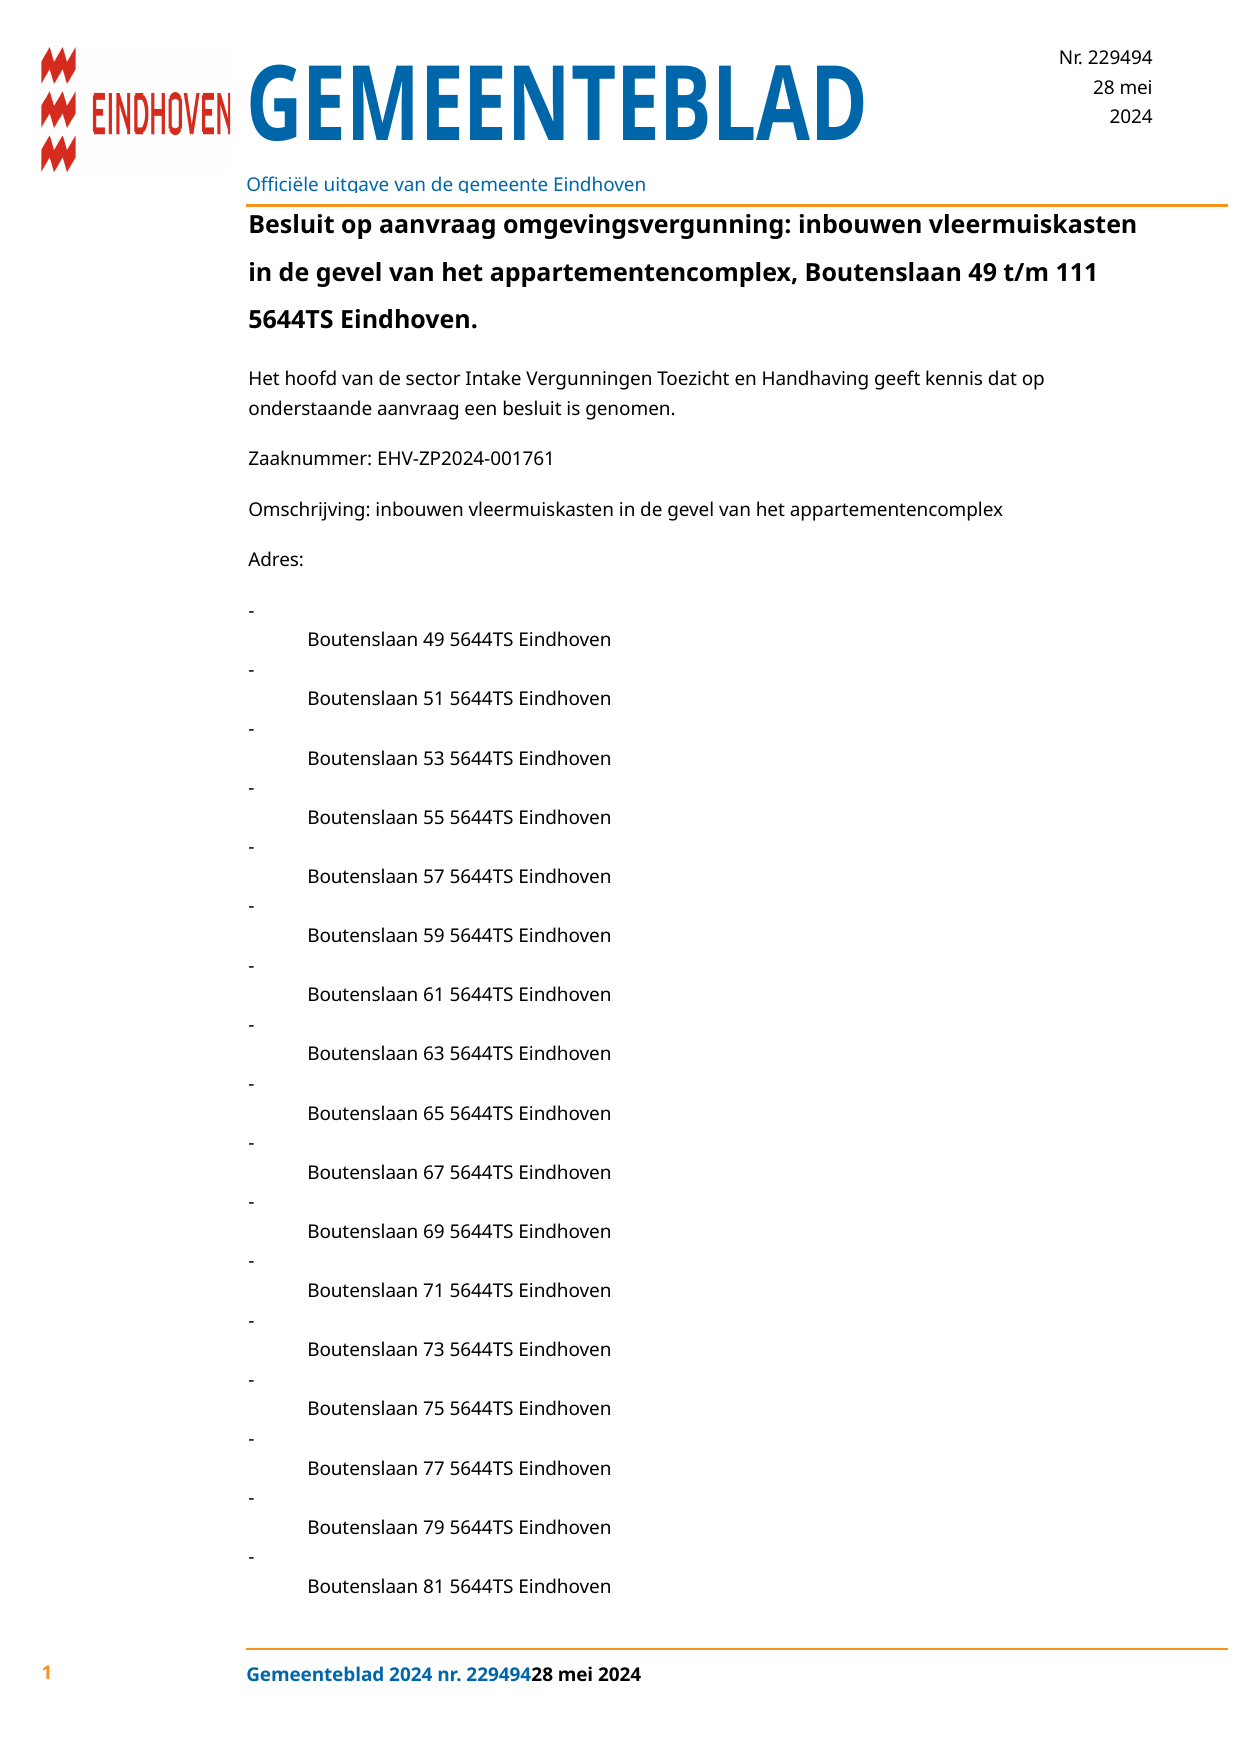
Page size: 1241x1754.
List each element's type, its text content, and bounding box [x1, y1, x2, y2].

text Besluit op aanvraag omgevingsvergunning: inbouwen vleermuiskasten in de gevel van het appartementencomplex, Boutenslaan 49 t/m 111 5644TS Eindhoven. [248, 207, 1152, 336]
text Zaaknummer: EHV-ZP2024-001761 [248, 446, 1152, 471]
list Boutenslaan 71 5644TS Eindhoven [248, 1277, 1152, 1303]
list Boutenslaan 53 5644TS Eindhoven [248, 745, 1152, 770]
list Boutenslaan 65 5644TS Eindhoven [248, 1100, 1152, 1125]
list Boutenslaan 57 5644TS Eindhoven [248, 863, 1152, 889]
list Boutenslaan 69 5644TS Eindhoven [248, 1218, 1152, 1244]
list Boutenslaan 49 5644TS Eindhoven [248, 626, 1152, 652]
text Adres: [248, 546, 1152, 572]
picture [41, 47, 231, 172]
text Het hoofd van de sector Intake Vergunningen Toezicht en Handhaving geeft kennis dat op onderstaande aanvraag een besluit is genomen. [248, 366, 1152, 421]
list Boutenslaan 81 5644TS Eindhoven [248, 1573, 1152, 1599]
list Boutenslaan 73 5644TS Eindhoven [248, 1336, 1152, 1362]
list Boutenslaan 79 5644TS Eindhoven [248, 1514, 1152, 1539]
list Boutenslaan 55 5644TS Eindhoven [248, 804, 1152, 829]
list Boutenslaan 61 5644TS Eindhoven [248, 981, 1152, 1007]
list Boutenslaan 59 5644TS Eindhoven [248, 922, 1152, 948]
text Omschrijving: inbouwen vleermuiskasten in de gevel van het appartementencomplex [248, 496, 1152, 522]
list Boutenslaan 63 5644TS Eindhoven [248, 1041, 1152, 1066]
list Boutenslaan 51 5644TS Eindhoven [248, 686, 1152, 711]
list Boutenslaan 67 5644TS Eindhoven [248, 1159, 1152, 1184]
list Boutenslaan 75 5644TS Eindhoven [248, 1396, 1152, 1421]
list Boutenslaan 77 5644TS Eindhoven [248, 1455, 1152, 1480]
